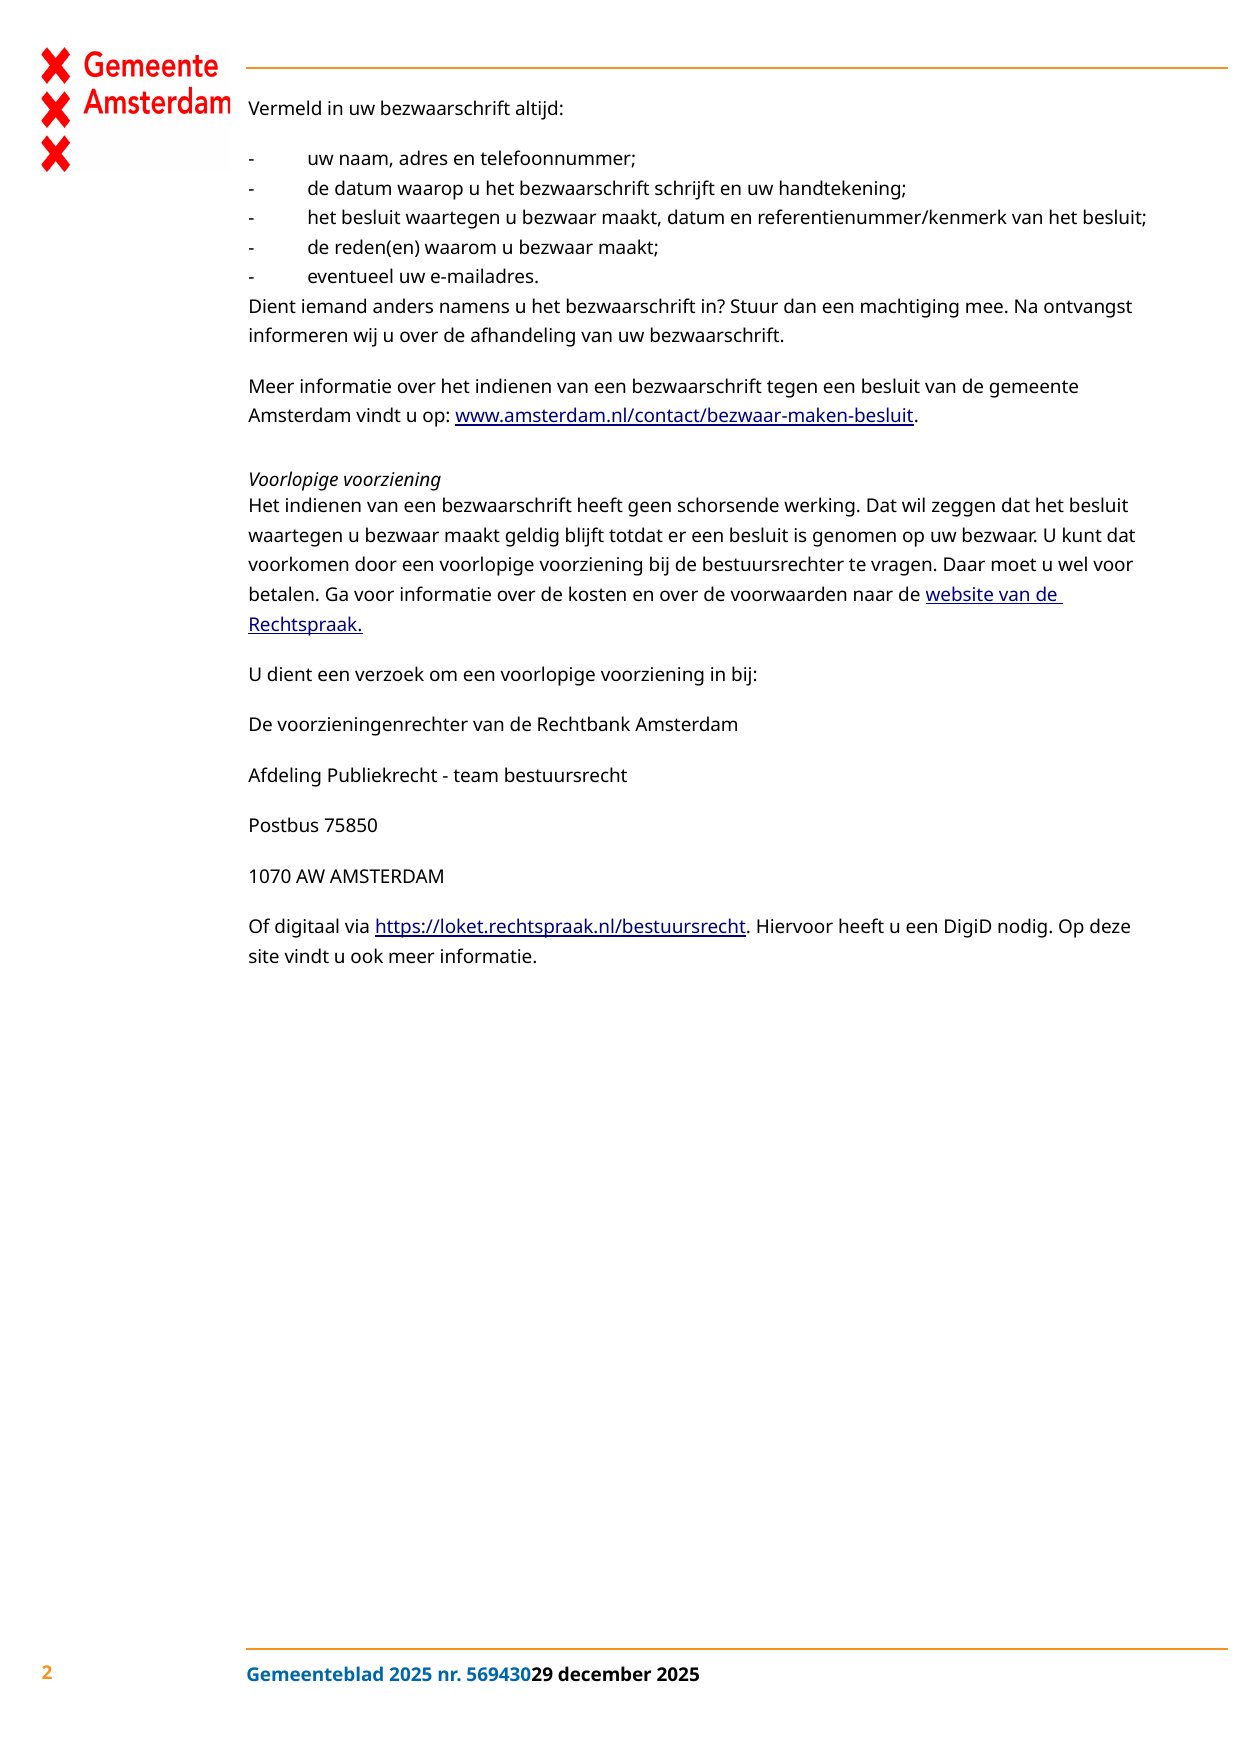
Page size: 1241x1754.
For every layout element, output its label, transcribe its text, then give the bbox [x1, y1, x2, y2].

list het besluit waartegen u bezwaar maakt, datum en referentienummer/kenmerk van het besluit; [248, 204, 1152, 230]
list de reden(en) waarom u bezwaar maakt; [248, 234, 1152, 260]
text Vermeld in uw bezwaarschrift altijd: [248, 95, 1152, 121]
text Of digitaal via https://loket.rechtspraak.nl/bestuursrecht. Hiervoor heeft u een DigiD nodig. Op deze site vindt u ook meer informatie. [248, 913, 1152, 968]
text Het indienen van een bezwaarschrift heeft geen schorsende werking. Dat wil zeggen dat het besluit waartegen u bezwaar maakt geldig blijft totdat er een besluit is genomen op uw bezwaar. U kunt dat voorkomen door een voorlopige voorziening bij de bestuursrechter te vragen. Daar moet u wel voor betalen. Ga voor informatie over de kosten en over de voorwaarden naar de website van de Rechtspraak. [248, 492, 1152, 636]
text U dient een verzoek om een voorlopige voorziening in bij: [248, 661, 1152, 687]
text Voorlopige voorziening [248, 467, 1152, 492]
picture [41, 47, 231, 172]
list eventueel uw e-mailadres. [248, 263, 1152, 289]
text 1070 AW AMSTERDAM [248, 863, 1152, 888]
text Afdeling Publiekrecht - team bestuursrecht [248, 762, 1152, 788]
text Meer informatie over het indienen van een bezwaarschrift tegen een besluit van de gemeente Amsterdam vindt u op: www.amsterdam.nl/contact/bezwaar-maken-besluit. [248, 373, 1152, 428]
text Postbus 75850 [248, 812, 1152, 838]
list uw naam, adres en telefoonnummer; [248, 145, 1152, 171]
text Dient iemand anders namens u het bezwaarschrift in? Stuur dan een machtiging mee. Na ontvangst informeren wij u over de afhandeling van uw bezwaarschrift. [248, 293, 1152, 348]
list de datum waarop u het bezwaarschrift schrijft en uw handtekening; [248, 175, 1152, 201]
text De voorzieningenrechter van de Rechtbank Amsterdam [248, 712, 1152, 737]
